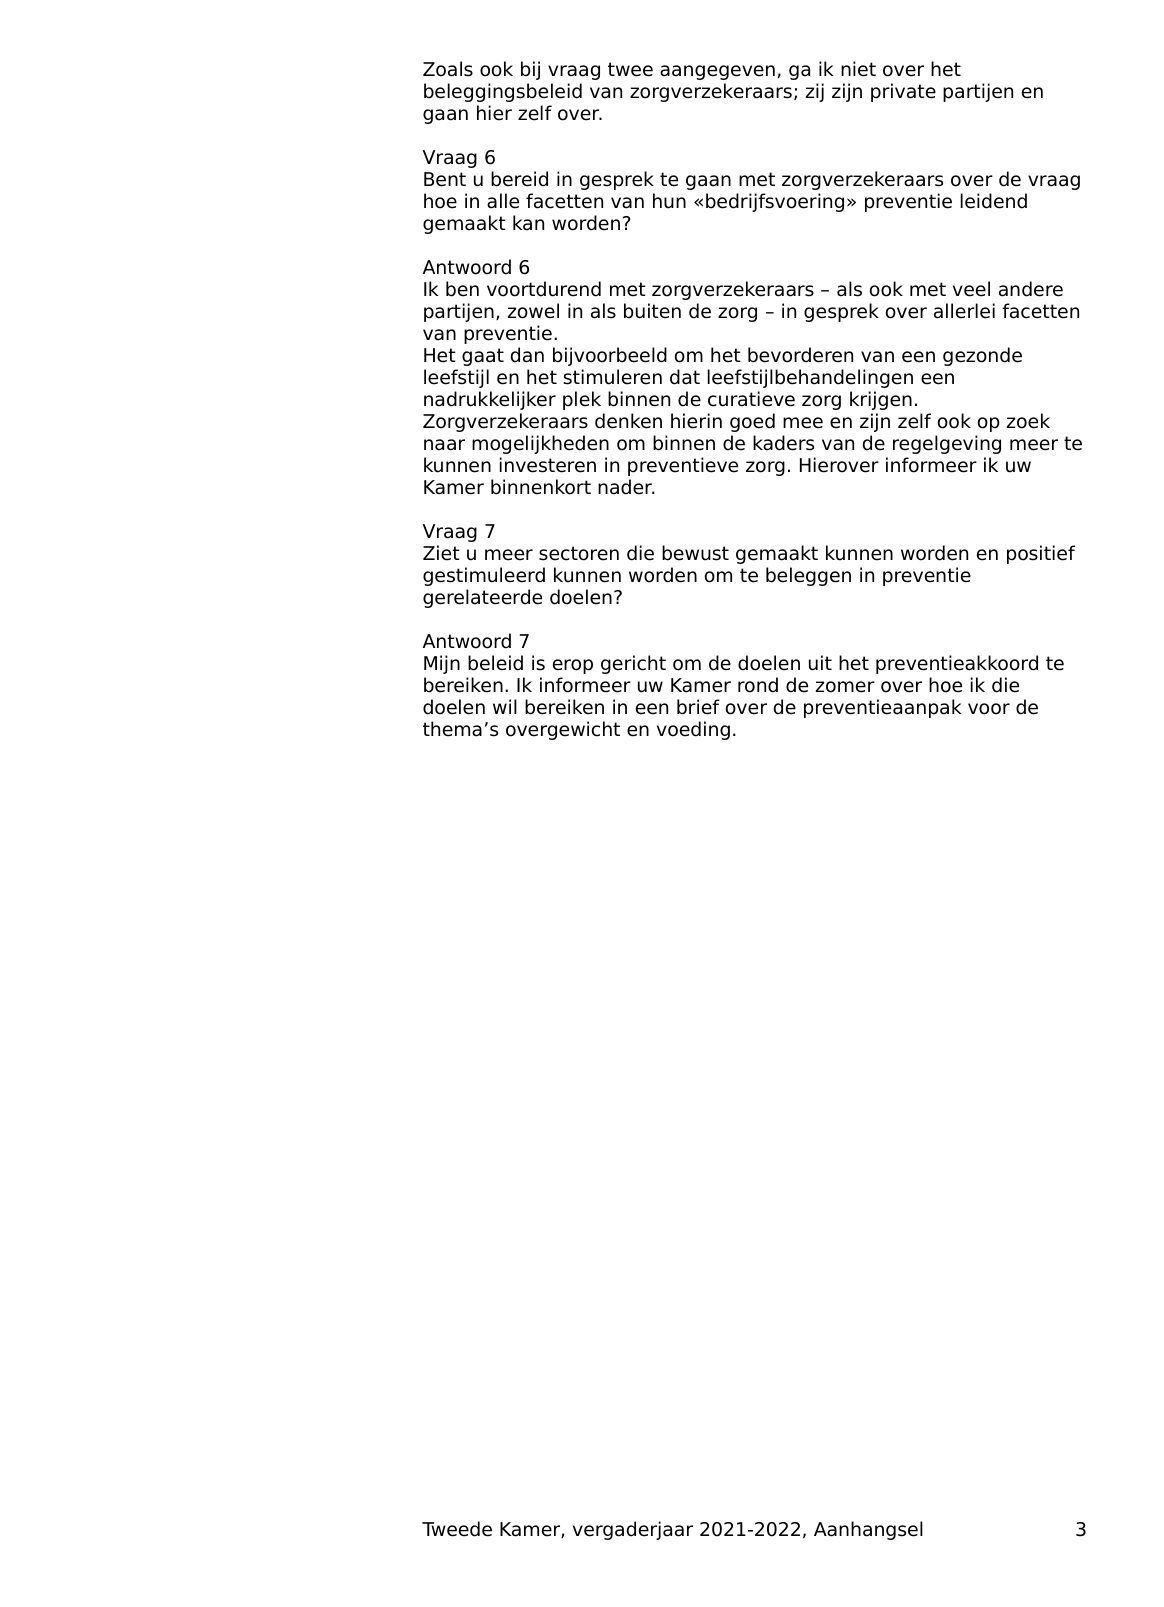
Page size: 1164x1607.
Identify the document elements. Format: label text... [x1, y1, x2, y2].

text Mijn beleid is erop gericht om de doelen uit het preventieakkoord te bereiken. Ik informeer uw Kamer rond de zomer over hoe ik die doelen wil bereiken in een brief over de preventieaanpak voor de thema’s overgewicht en voeding. [422, 653, 1087, 741]
text Ik ben voortdurend met zorgverzekeraars – als ook met veel andere partijen, zowel in als buiten de zorg – in gesprek over allerlei facetten van preventie. [422, 279, 1087, 345]
text Bent u bereid in gesprek te gaan met zorgverzekeraars over de vraag hoe in alle facetten van hun «bedrijfsvoering» preventie leidend gemaakt kan worden? [422, 169, 1087, 235]
text Antwoord 6 [422, 257, 1087, 279]
text Het gaat dan bijvoorbeeld om het bevorderen van een gezonde leefstijl en het stimuleren dat leefstijlbehandelingen een nadrukkelijker plek binnen de curatieve zorg krijgen. Zorgverzekeraars denken hierin goed mee en zijn zelf ook op zoek naar mogelijkheden om binnen de kaders van de regelgeving meer te kunnen investeren in preventieve zorg. Hierover informeer ik uw Kamer binnenkort nader. [422, 345, 1087, 499]
text Zoals ook bij vraag twee aangegeven, ga ik niet over het beleggingsbeleid van zorgverzekeraars; zij zijn private partijen en gaan hier zelf over. [422, 59, 1087, 125]
text Vraag 7 [422, 521, 1087, 543]
text Ziet u meer sectoren die bewust gemaakt kunnen worden en positief gestimuleerd kunnen worden om te beleggen in preventie gerelateerde doelen? [422, 543, 1087, 609]
text Antwoord 7 [422, 631, 1087, 653]
text Vraag 6 [422, 147, 1087, 169]
